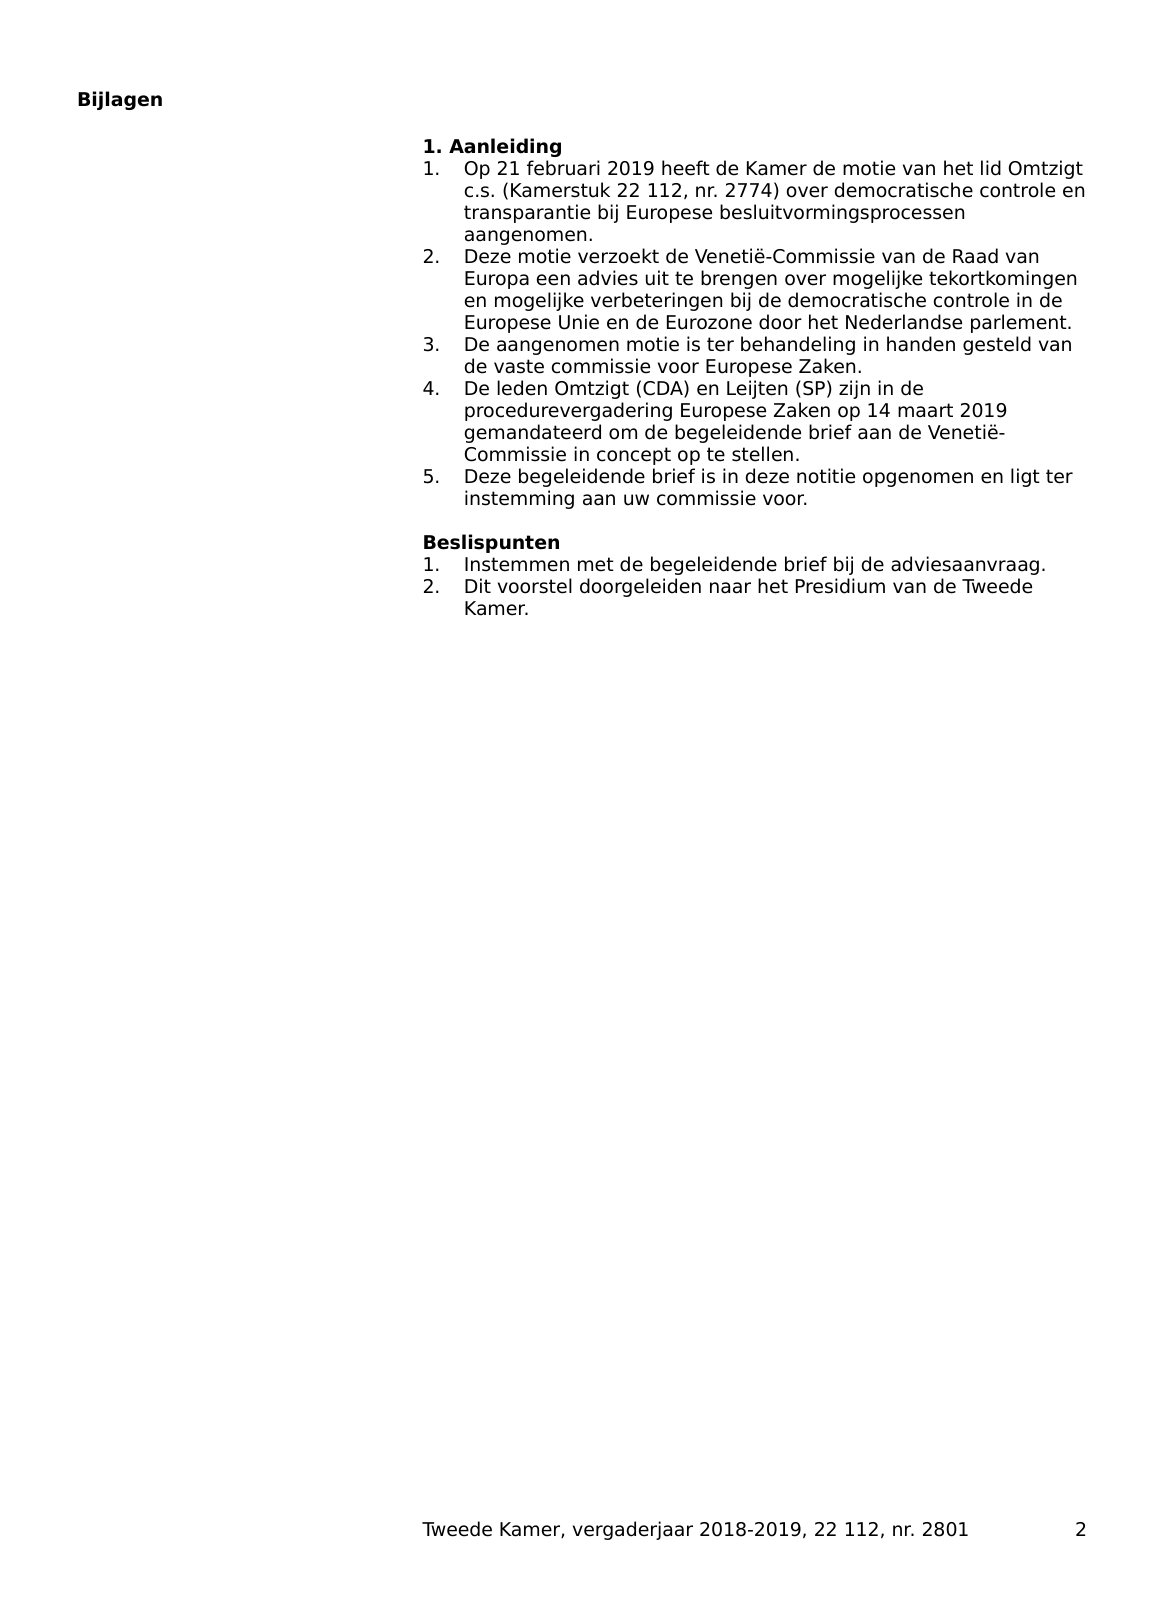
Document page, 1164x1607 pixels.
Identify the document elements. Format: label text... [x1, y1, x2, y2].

text 2. Dit voorstel doorgeleiden naar het Presidium van de Tweede Kamer. [422, 576, 1087, 620]
text 1. Instemmen met de begeleidende brief bij de adviesaanvraag. [422, 554, 1087, 576]
text 3. De aangenomen motie is ter behandeling in handen gesteld van de vaste commissie voor Europese Zaken. [422, 334, 1087, 378]
subtitle 1. Aanleiding [422, 136, 1087, 158]
text 4. De leden Omtzigt (CDA) en Leijten (SP) zijn in de procedurevergadering Europese Zaken op 14 maart 2019 gemandateerd om de begeleidende brief aan de Venetië-Commissie in concept op te stellen. [422, 378, 1087, 466]
subtitle Bijlagen [77, 89, 1087, 111]
text 2. Deze motie verzoekt de Venetië-Commissie van de Raad van Europa een advies uit te brengen over mogelijke tekortkomingen en mogelijke verbeteringen bij de democratische controle in de Europese Unie en de Eurozone door het Nederlandse parlement. [422, 246, 1087, 334]
subtitle Beslispunten [422, 532, 1087, 554]
text 1. Op 21 februari 2019 heeft de Kamer de motie van het lid Omtzigt c.s. (Kamerstuk 22 112, nr. 2774) over democratische controle en transparantie bij Europese besluitvormingsprocessen aangenomen. [422, 158, 1087, 246]
text 5. Deze begeleidende brief is in deze notitie opgenomen en ligt ter instemming aan uw commissie voor. [422, 466, 1087, 510]
